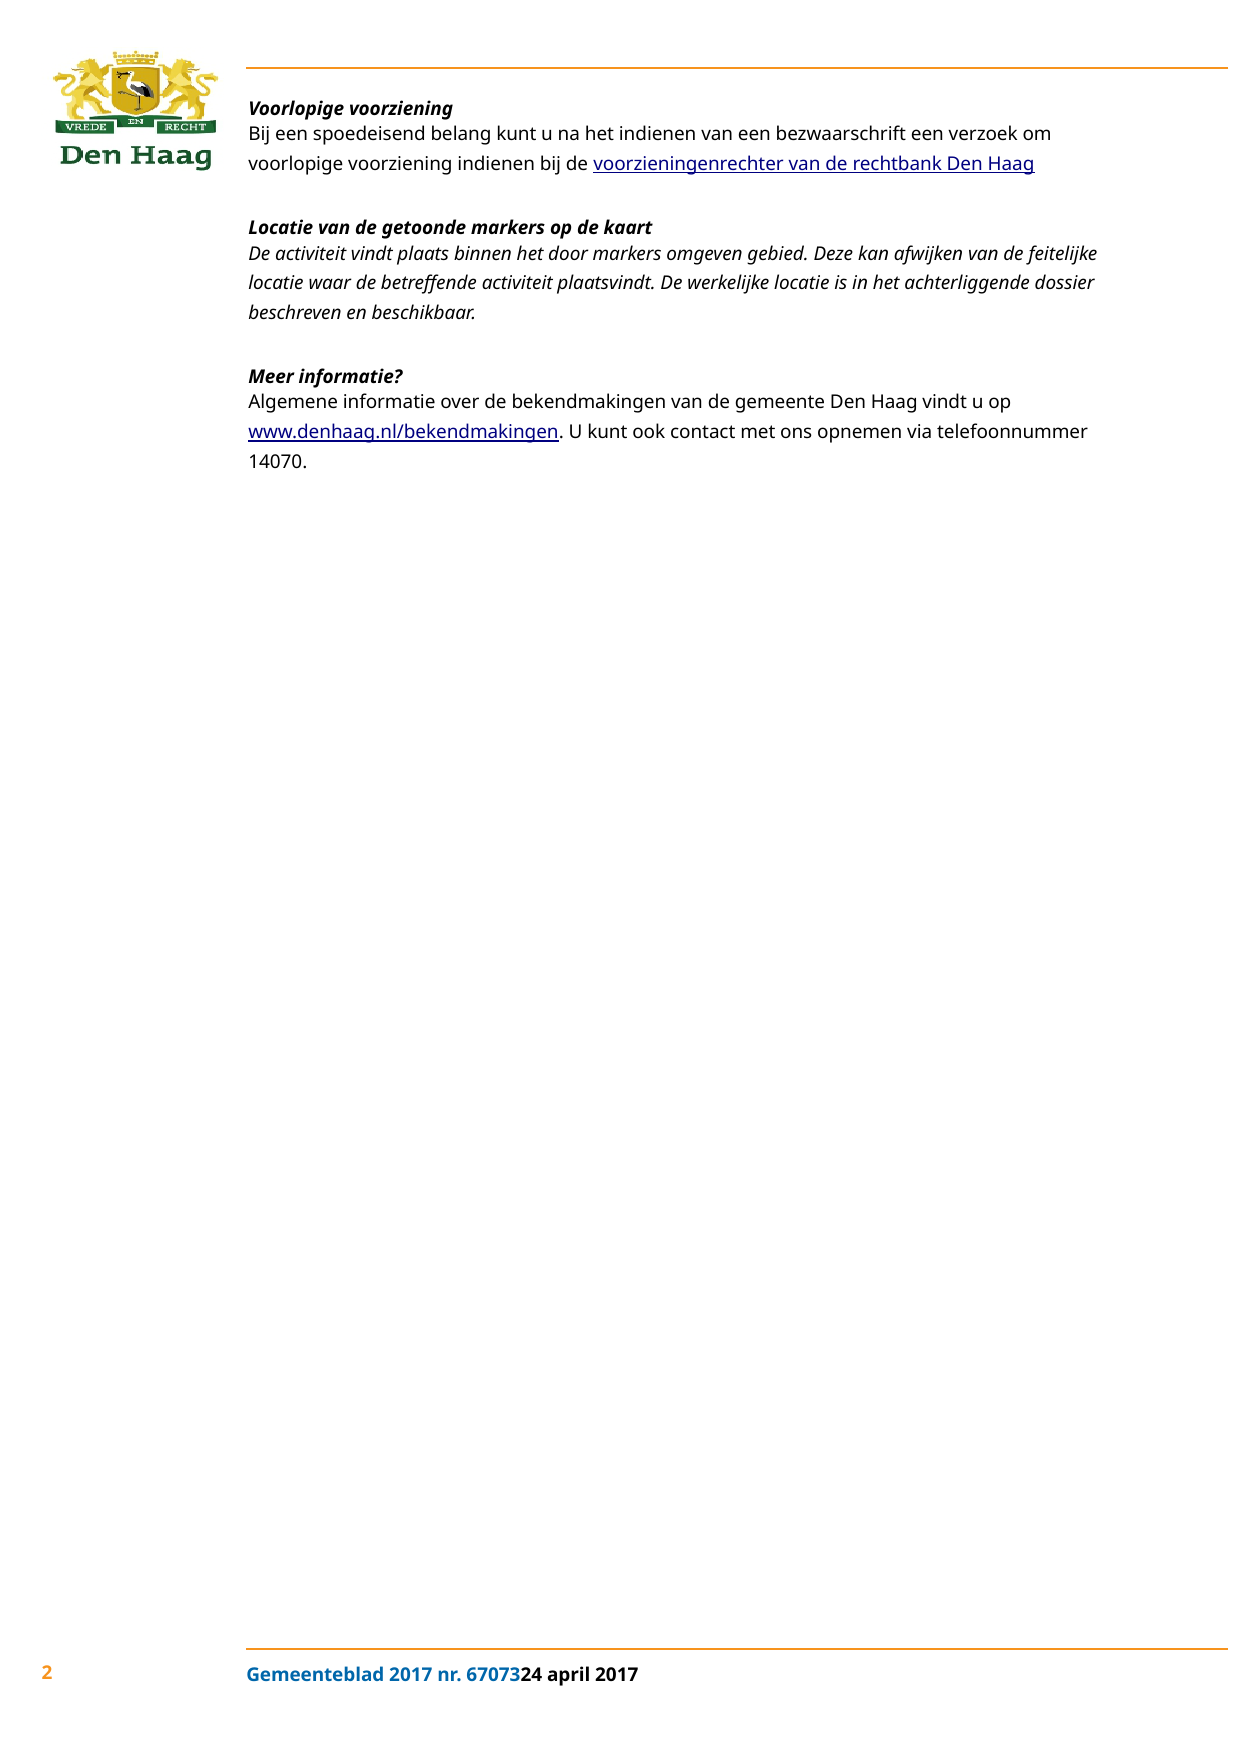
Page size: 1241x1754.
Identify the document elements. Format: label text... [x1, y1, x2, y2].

picture [41, 47, 231, 172]
text Locatie van de getoonde markers op de kaart [248, 214, 1152, 240]
text Voorlopige voorziening [248, 95, 1152, 121]
text Algemene informatie over de bekendmakingen van de gemeente Den Haag vindt u op www.denhaag.nl/bekendmakingen. U kunt ook contact met ons opnemen via telefoonnummer 14070. [248, 389, 1152, 473]
text Meer informatie? [248, 363, 1152, 389]
text Bij een spoedeisend belang kunt u na het indienen van een bezwaarschrift een verzoek om voorlopige voorziening indienen bij de voorzieningenrechter van de rechtbank Den Haag [248, 121, 1152, 176]
text De activiteit vindt plaats binnen het door markers omgeven gebied. Deze kan afwijken van de feitelijke locatie waar de betreffende activiteit plaatsvindt. De werkelijke locatie is in het achterliggende dossier beschreven en beschikbaar. [248, 240, 1152, 325]
